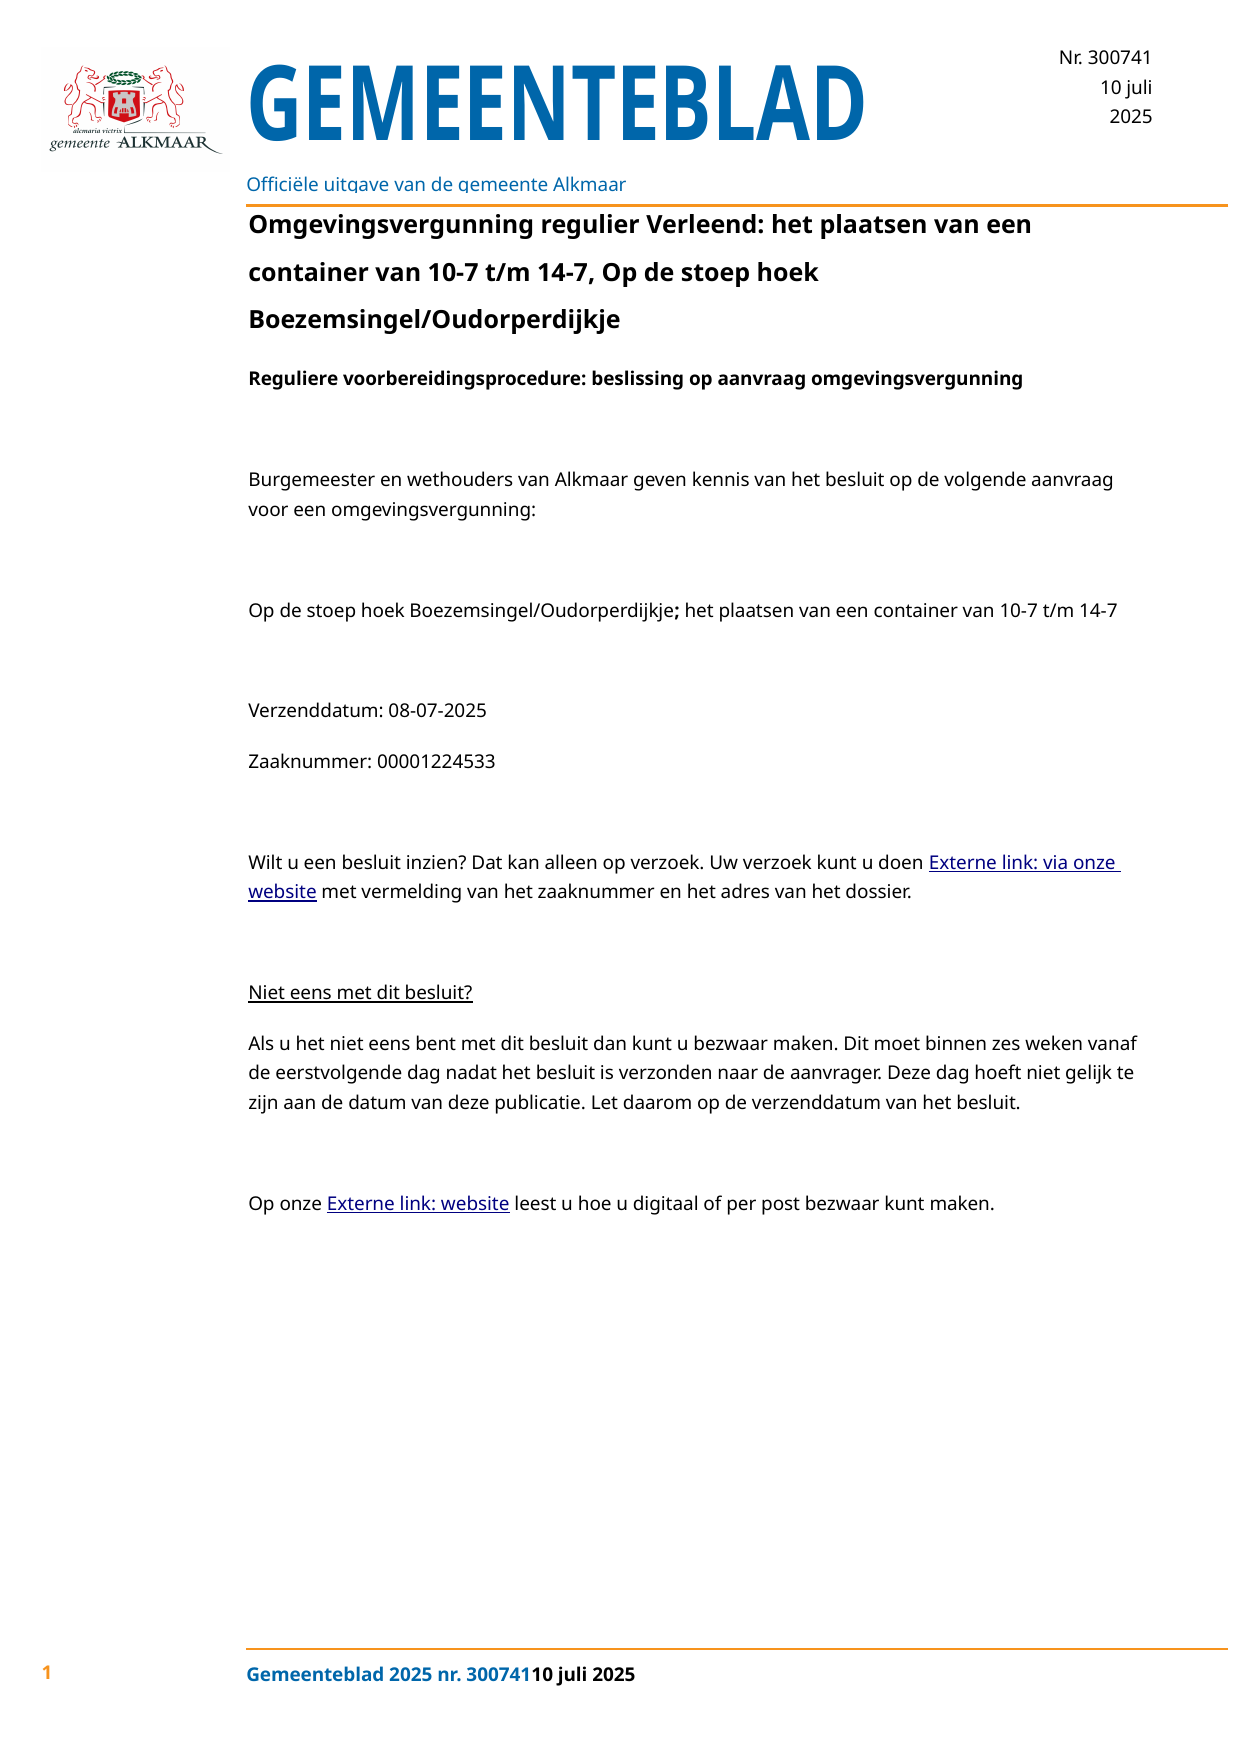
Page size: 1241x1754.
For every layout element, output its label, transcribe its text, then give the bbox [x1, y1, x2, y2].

picture [41, 47, 231, 172]
text Omgevingsvergunning regulier Verleend: het plaatsen van een container van 10-7 t/m 14-7, Op de stoep hoek Boezemsingel/Oudorperdijkje [248, 207, 1152, 336]
text Als u het niet eens bent met dit besluit dan kunt u bezwaar maken. Dit moet binnen zes weken vanaf de eerstvolgende dag nadat het besluit is verzonden naar de aanvrager. Deze dag hoeft niet gelijk te zijn aan de datum van deze publicatie. Let daarom op de verzenddatum van het besluit. [248, 1030, 1152, 1114]
text Op onze Externe link: website leest u hoe u digitaal of per post bezwaar kunt maken. [248, 1190, 1152, 1215]
text Wilt u een besluit inzien? Dat kan alleen op verzoek. Uw verzoek kunt u doen Externe link: via onze website met vermelding van het zaaknummer en het adres van het dossier. [248, 849, 1152, 904]
text Niet eens met dit besluit? [248, 979, 1152, 1005]
text Verzenddatum: 08-07-2025 [248, 698, 1152, 723]
text Burgemeester en wethouders van Alkmaar geven kennis van het besluit op de volgende aanvraag voor een omgevingsvergunning: [248, 466, 1152, 522]
text Op de stoep hoek Boezemsingel/Oudorperdijkje; het plaatsen van een container van 10-7 t/m 14-7 [248, 597, 1152, 622]
text Reguliere voorbereidingsprocedure: beslissing op aanvraag omgevingsvergunning [248, 366, 1152, 391]
text Zaaknummer: 00001224533 [248, 748, 1152, 774]
